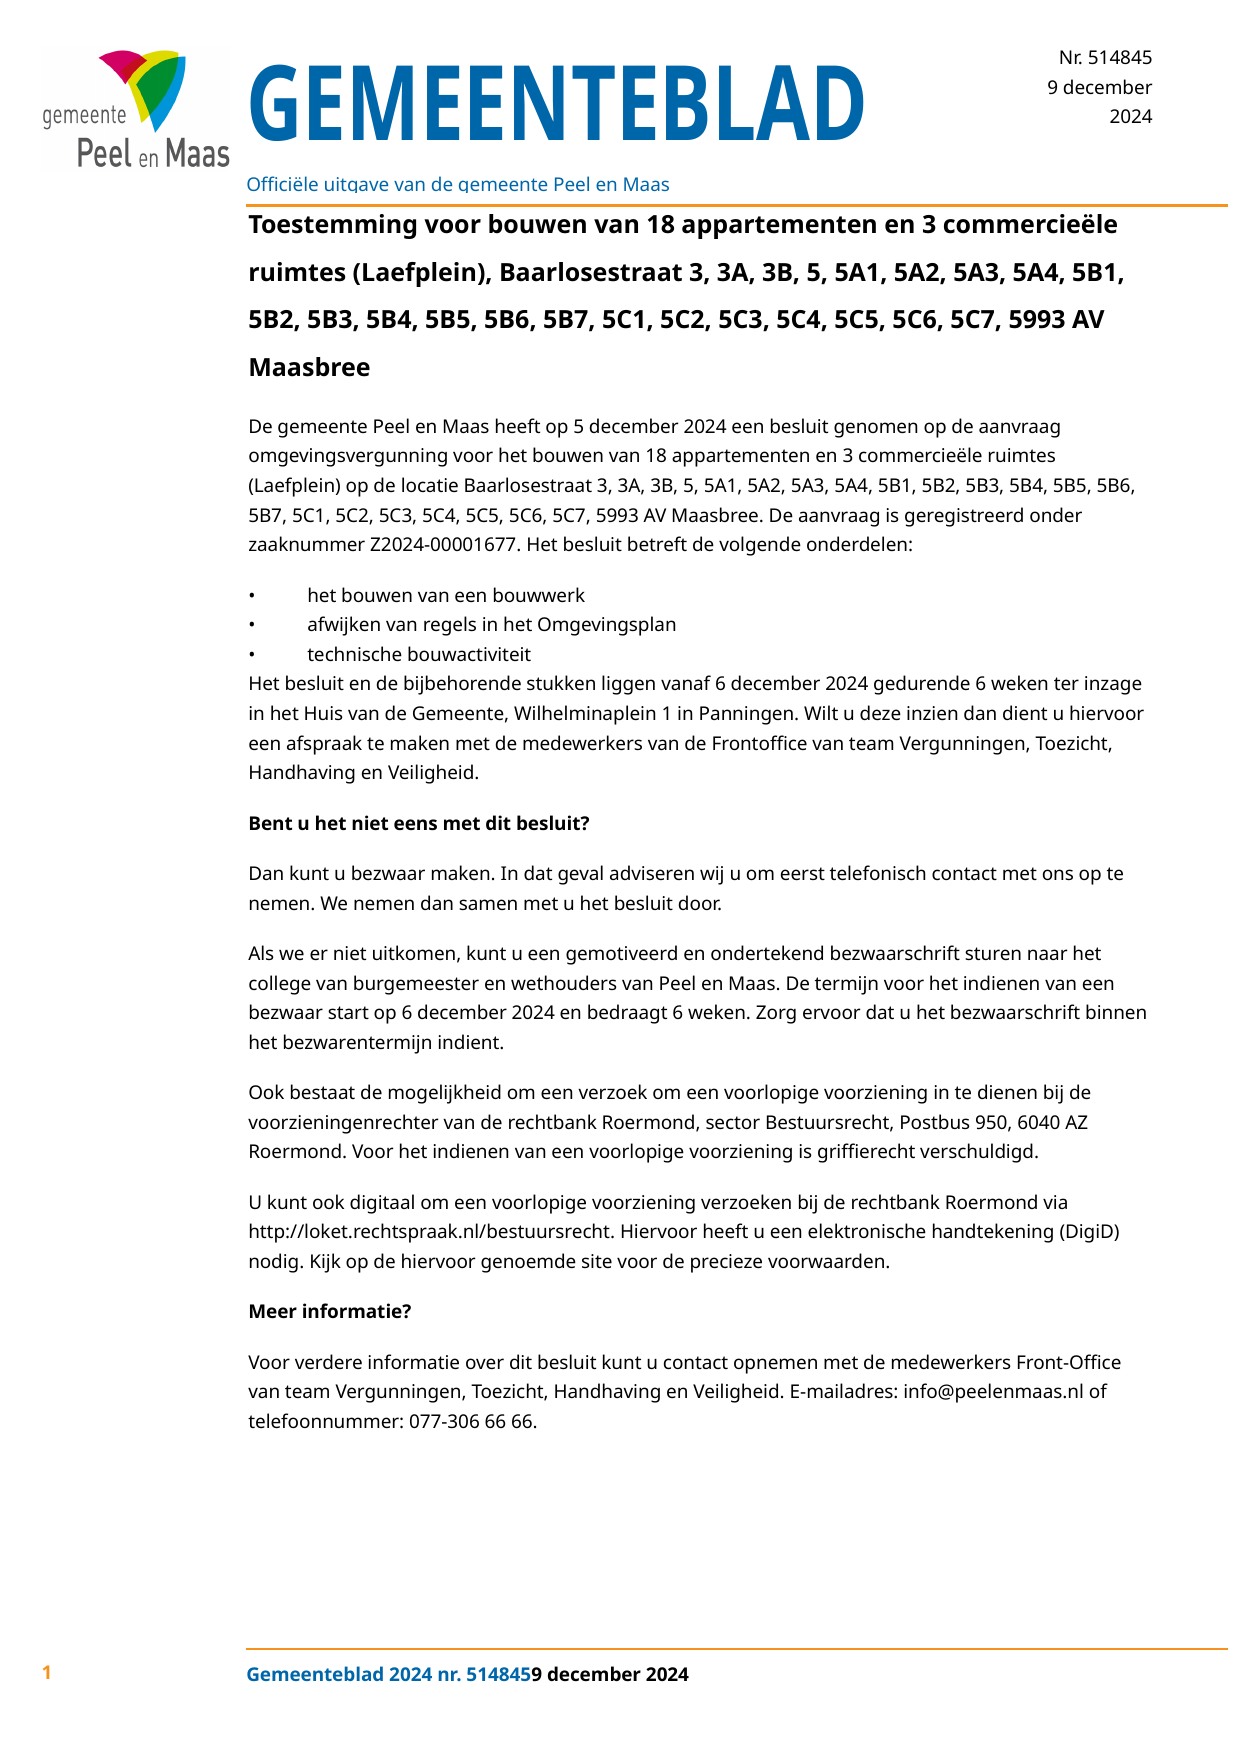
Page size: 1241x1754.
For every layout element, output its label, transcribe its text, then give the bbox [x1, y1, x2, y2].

text Ook bestaat de mogelijkheid om een verzoek om een voorlopige voorziening in te dienen bij de voorzieningenrechter van de rechtbank Roermond, sector Bestuursrecht, Postbus 950, 6040 AZ Roermond. Voor het indienen van een voorlopige voorziening is griffierecht verschuldigd. [248, 1079, 1152, 1164]
text Als we er niet uitkomen, kunt u een gemotiveerd en ondertekend bezwaarschrift sturen naar het college van burgemeester en wethouders van Peel en Maas. De termijn voor het indienen van een bezwaar start op 6 december 2024 en bedraagt 6 weken. Zorg ervoor dat u het bezwaarschrift binnen het bezwarentermijn indient. [248, 940, 1152, 1055]
text Dan kunt u bezwaar maken. In dat geval adviseren wij u om eerst telefonisch contact met ons op te nemen. We nemen dan samen met u het besluit door. [248, 860, 1152, 916]
list het bouwen van een bouwwerk [248, 582, 1152, 608]
list afwijken van regels in het Omgevingsplan [248, 611, 1152, 637]
text Meer informatie? [248, 1298, 1152, 1324]
text De gemeente Peel en Maas heeft op 5 december 2024 een besluit genomen op de aanvraag omgevingsvergunning voor het bouwen van 18 appartementen en 3 commercieële ruimtes (Laefplein) op de locatie Baarlosestraat 3, 3A, 3B, 5, 5A1, 5A2, 5A3, 5A4, 5B1, 5B2, 5B3, 5B4, 5B5, 5B6, 5B7, 5C1, 5C2, 5C3, 5C4, 5C5, 5C6, 5C7, 5993 AV Maasbree. De aanvraag is geregistreerd onder zaaknummer Z2024-00001677. Het besluit betreft de volgende onderdelen: [248, 413, 1152, 557]
text Toestemming voor bouwen van 18 appartementen en 3 commercieële ruimtes (Laefplein), Baarlosestraat 3, 3A, 3B, 5, 5A1, 5A2, 5A3, 5A4, 5B1, 5B2, 5B3, 5B4, 5B5, 5B6, 5B7, 5C1, 5C2, 5C3, 5C4, 5C5, 5C6, 5C7, 5993 AV Maasbree [248, 207, 1152, 384]
text Het besluit en de bijbehorende stukken liggen vanaf 6 december 2024 gedurende 6 weken ter inzage in het Huis van de Gemeente, Wilhelminaplein 1 in Panningen. Wilt u deze inzien dan dient u hiervoor een afspraak te maken met de medewerkers van de Frontoffice van team Vergunningen, Toezicht, Handhaving en Veiligheid. [248, 671, 1152, 785]
text U kunt ook digitaal om een voorlopige voorziening verzoeken bij de rechtbank Roermond via http://loket.rechtspraak.nl/bestuursrecht. Hiervoor heeft u een elektronische handtekening (DigiD) nodig. Kijk op de hiervoor genoemde site voor de precieze voorwaarden. [248, 1189, 1152, 1274]
picture [41, 47, 231, 172]
list technische bouwactiviteit [248, 641, 1152, 667]
text Bent u het niet eens met dit besluit? [248, 810, 1152, 836]
text Voor verdere informatie over dit besluit kunt u contact opnemen met de medewerkers Front-Office van team Vergunningen, Toezicht, Handhaving en Veiligheid. E-mailadres: info@peelenmaas.nl of telefoonnummer: 077-306 66 66. [248, 1349, 1152, 1434]
